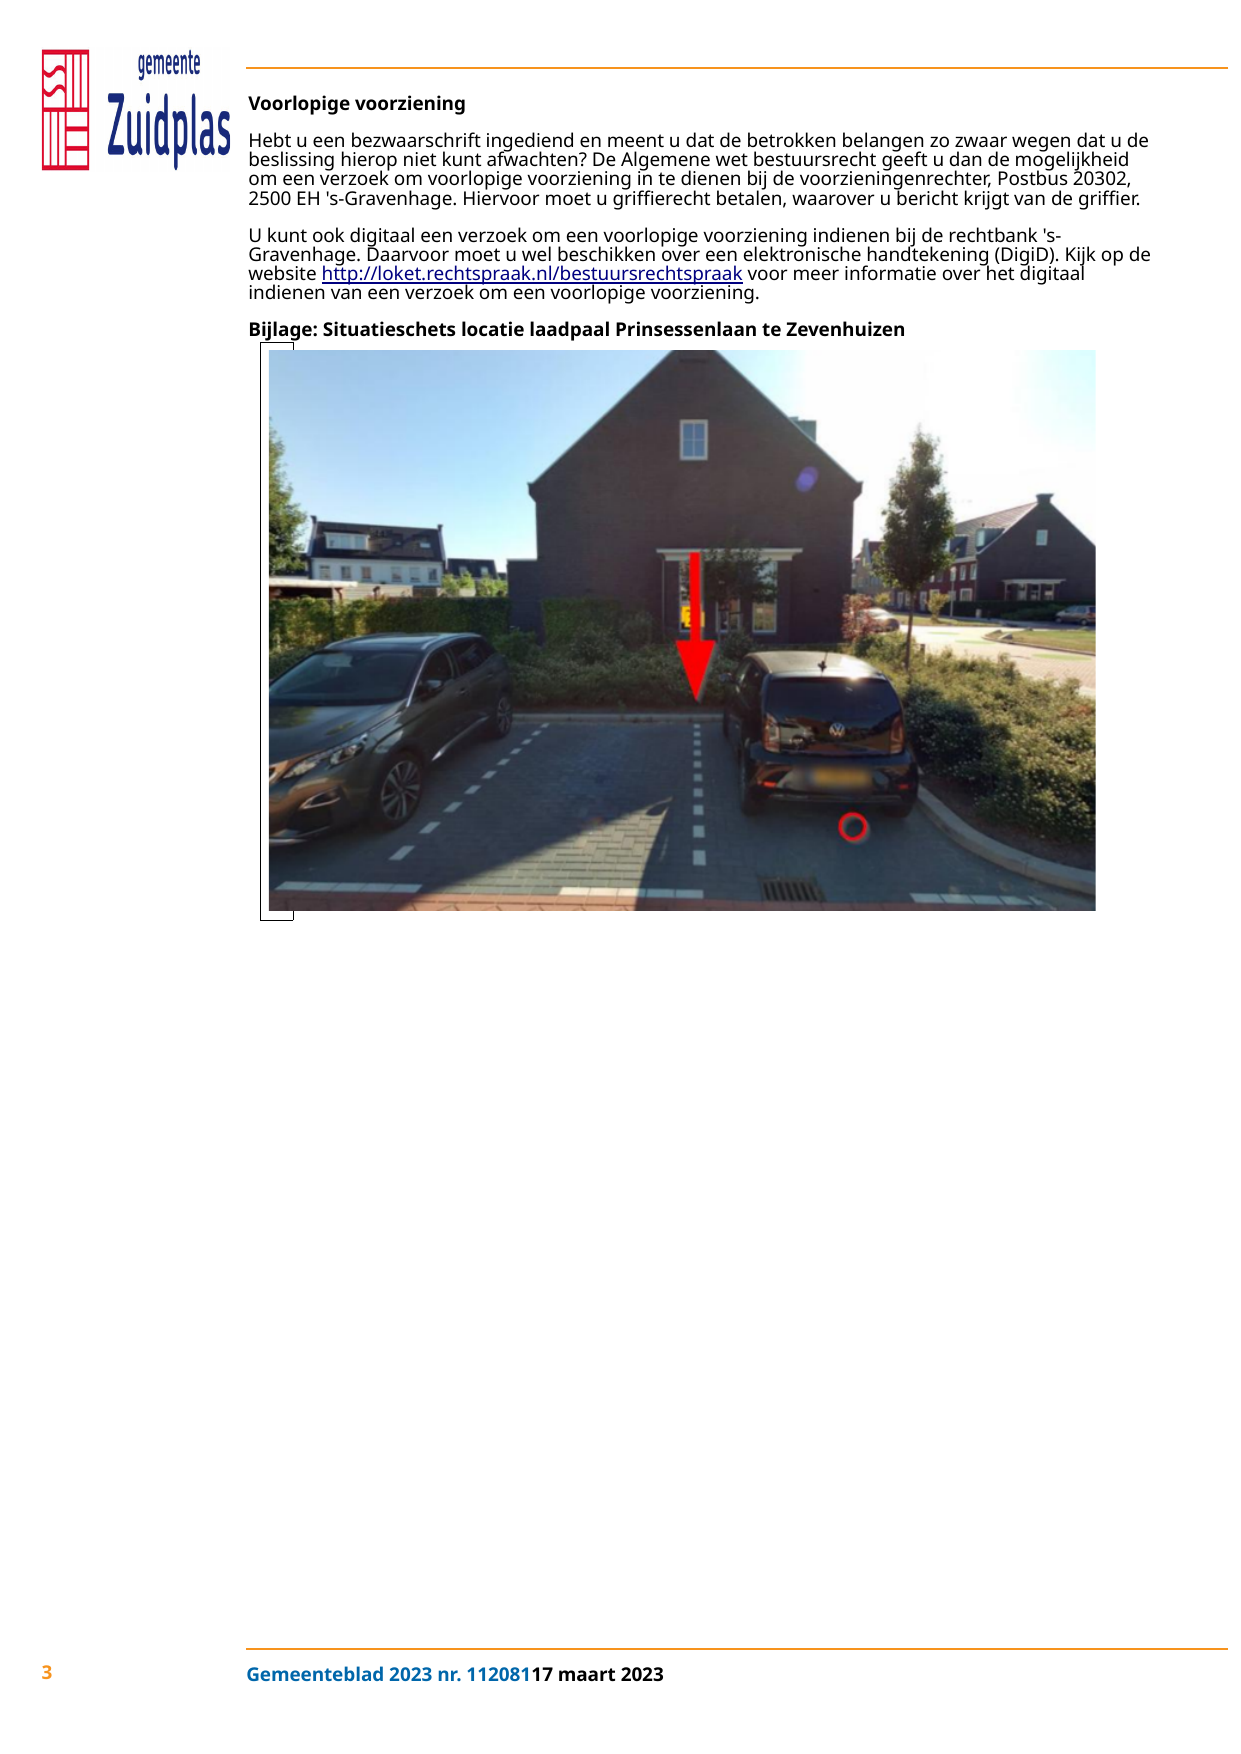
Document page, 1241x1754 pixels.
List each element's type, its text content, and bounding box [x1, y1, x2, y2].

picture [41, 47, 231, 172]
text Voorlopige voorziening [248, 95, 1152, 114]
picture [268, 350, 1096, 911]
text U kunt ook digitaal een verzoek om een voorlopige voorziening indienen bij de rechtbank 's-Gravenhage. Daarvoor moet u wel beschikken over een elektronische handtekening (DigiD). Kijk op de website http://loket.rechtspraak.nl/bestuursrechtspraak voor meer informatie over het digitaal indienen van een verzoek om een voorlopige voorziening. [248, 227, 1152, 304]
text Bijlage: Situatieschets locatie laadpaal Prinsessenlaan te Zevenhuizen [248, 321, 1152, 341]
text Hebt u een bezwaarschrift ingediend en meent u dat de betrokken belangen zo zwaar wegen dat u de beslissing hierop niet kunt afwachten? De Algemene wet bestuursrecht geeft u dan de mogelijkheid om een verzoek om voorlopige voorziening in te dienen bij de voorzieningenrechter, Postbus 20302, 2500 EH 's-Gravenhage. Hiervoor moet u griffierecht betalen, waarover u bericht krijgt van de griffier. [248, 132, 1152, 209]
